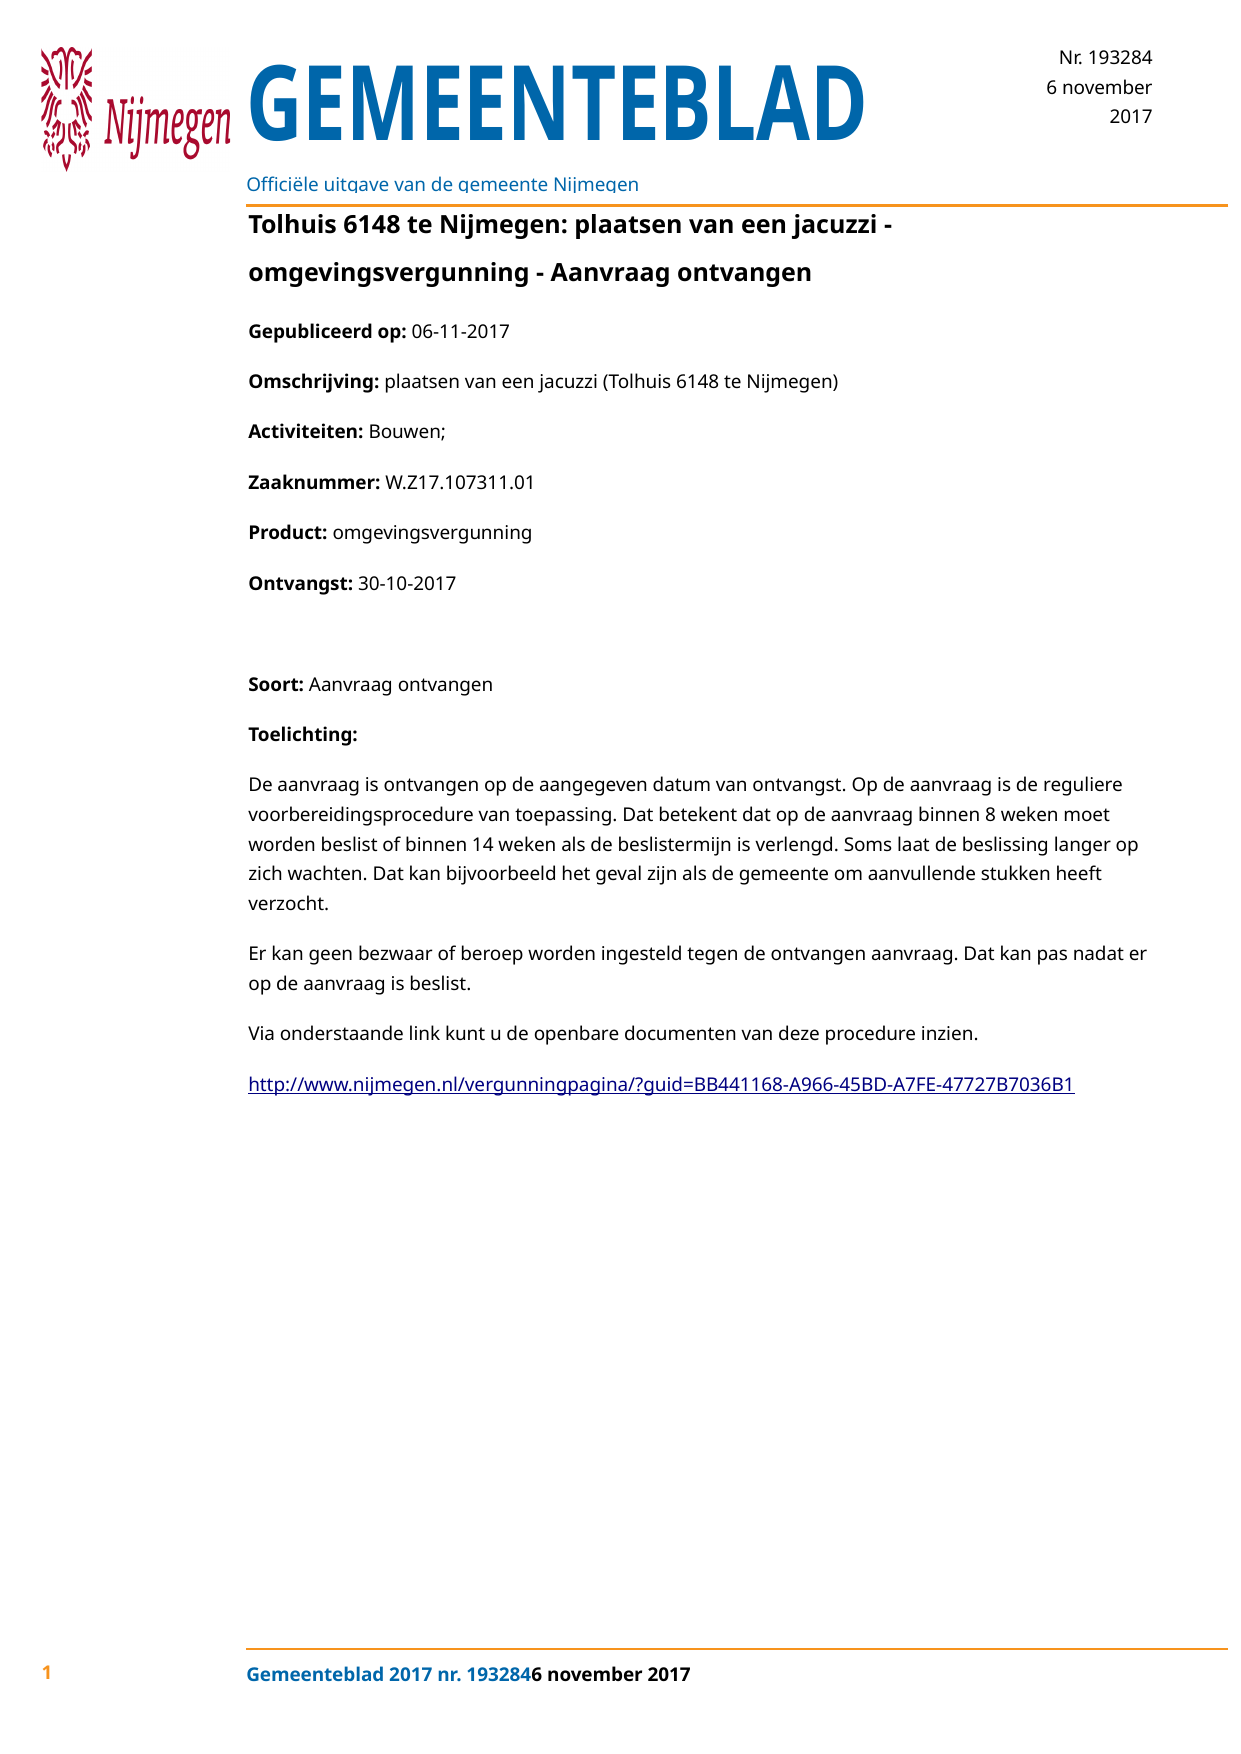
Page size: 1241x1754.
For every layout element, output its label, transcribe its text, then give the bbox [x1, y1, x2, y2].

text http://www.nijmegen.nl/vergunningpagina/?guid=BB441168-A966-45BD-A7FE-47727B7036B1 [248, 1071, 1152, 1097]
text De aanvraag is ontvangen op de aangegeven datum van ontvangst. Op de aanvraag is de reguliere voorbereidingsprocedure van toepassing. Dat betekent dat op de aanvraag binnen 8 weken moet worden beslist of binnen 14 weken als de beslistermijn is verlengd. Soms laat de beslissing langer op zich wachten. Dat kan bijvoorbeeld het geval zijn als de gemeente om aanvullende stukken heeft verzocht. [248, 772, 1152, 916]
text Tolhuis 6148 te Nijmegen: plaatsen van een jacuzzi - omgevingsvergunning - Aanvraag ontvangen [248, 207, 1152, 288]
text Omschrijving: plaatsen van een jacuzzi (Tolhuis 6148 te Nijmegen) [248, 368, 1152, 394]
text Product: omgevingsvergunning [248, 519, 1152, 545]
text Ontvangst: 30-10-2017 [248, 570, 1152, 596]
text Er kan geen bezwaar of beroep worden ingesteld tegen de ontvangen aanvraag. Dat kan pas nadat er op de aanvraag is beslist. [248, 940, 1152, 996]
text Activiteiten: Bouwen; [248, 419, 1152, 444]
text Toelichting: [248, 721, 1152, 747]
text Soort: Aanvraag ontvangen [248, 671, 1152, 697]
text Gepubliceerd op: 06-11-2017 [248, 318, 1152, 344]
picture [41, 47, 231, 172]
text Via onderstaande link kunt u de openbare documenten van deze procedure inzien. [248, 1020, 1152, 1046]
text Zaaknummer: W.Z17.107311.01 [248, 469, 1152, 495]
